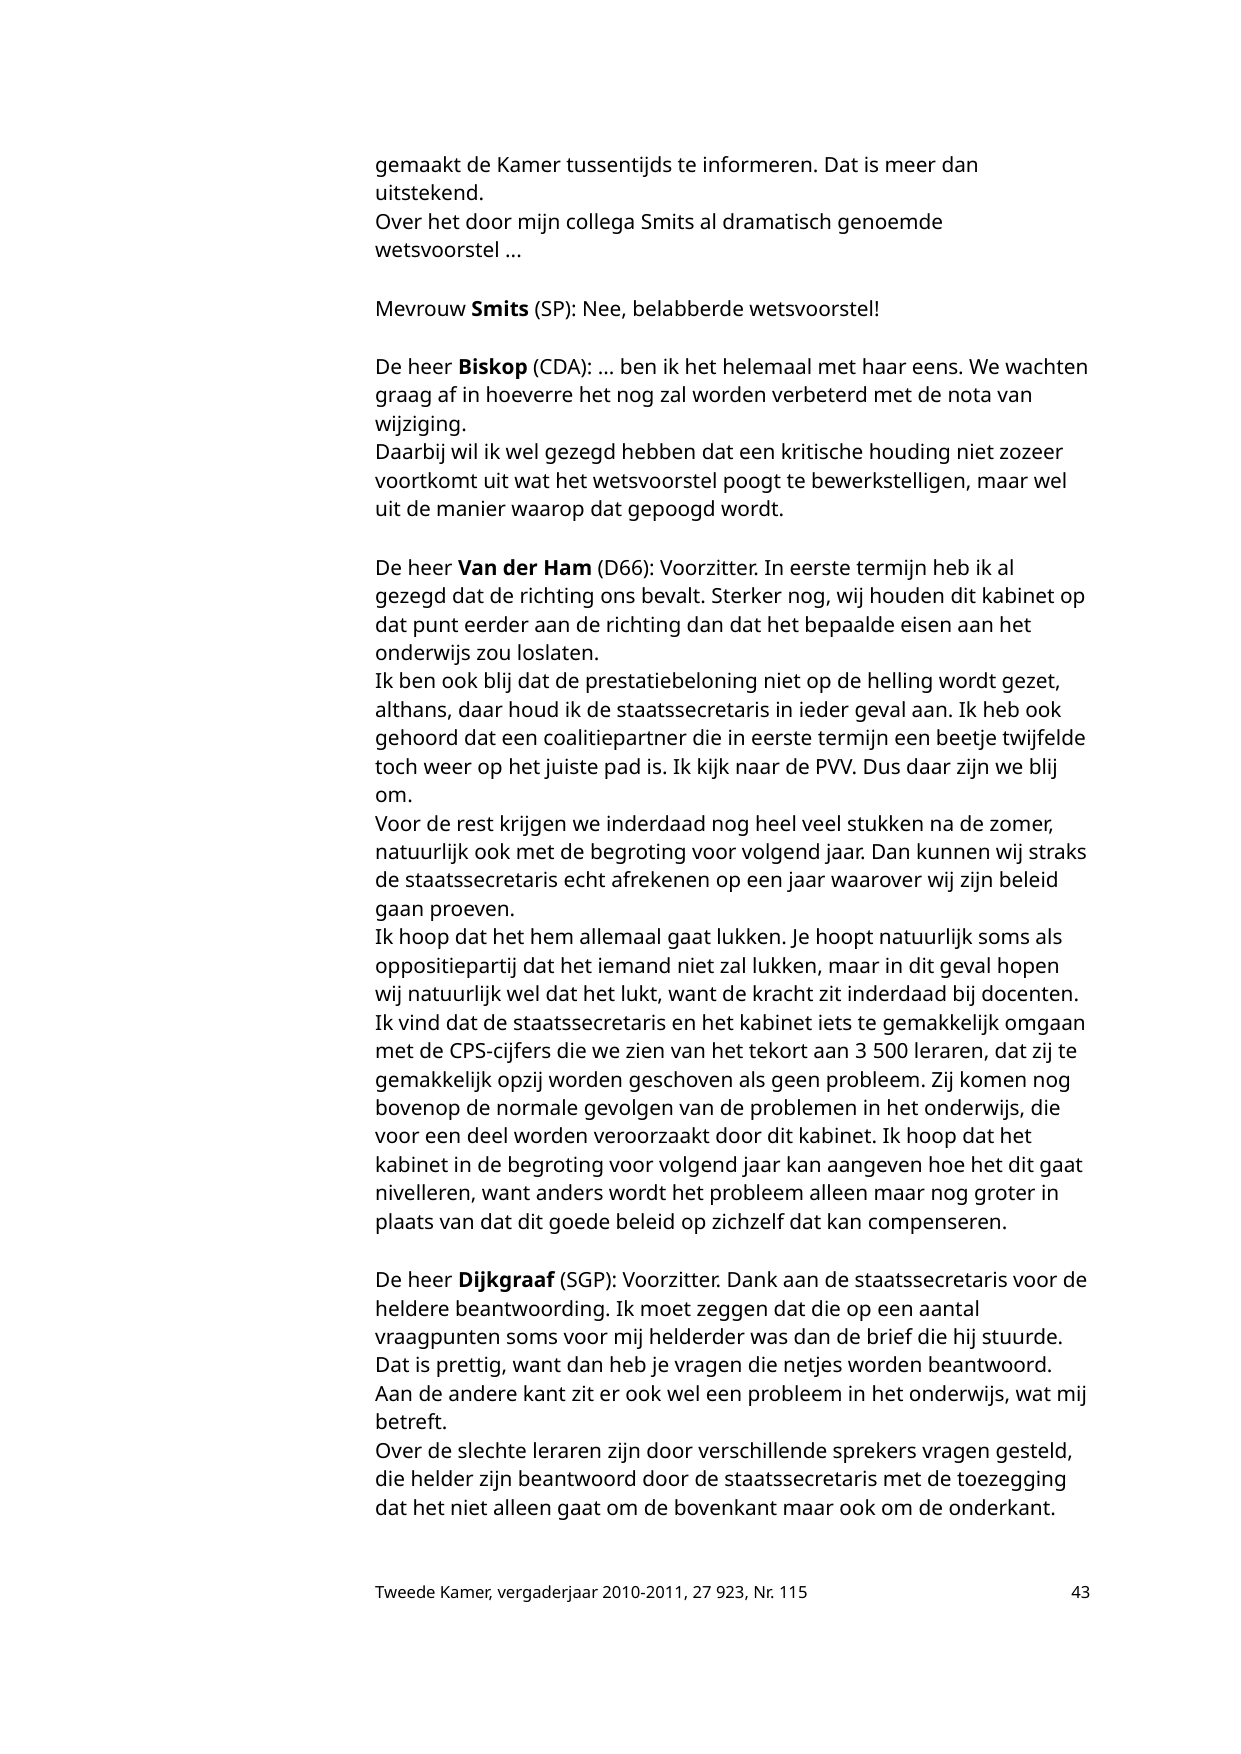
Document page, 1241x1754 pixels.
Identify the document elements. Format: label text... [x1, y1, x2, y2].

text Mevrouw Smits (SP): Nee, belabberde wetsvoorstel! [375, 294, 1090, 322]
text Ik ben ook blij dat de prestatiebeloning niet op de helling wordt gezet, althans, daar houd ik de staatssecretaris in ieder geval aan. Ik heb ook gehoord dat een coalitiepartner die in eerste termijn een beetje twijfelde toch weer op het juiste pad is. Ik kijk naar de PVV. Dus daar zijn we blij om. [375, 667, 1090, 809]
text De heer Biskop (CDA): ... ben ik het helemaal met haar eens. We wachten graag af in hoeverre het nog zal worden verbeterd met de nota van wijziging. [375, 352, 1090, 437]
text Over het door mijn collega Smits al dramatisch genoemde wetsvoorstel ... [375, 207, 1090, 264]
text Over de slechte leraren zijn door verschillende sprekers vragen gesteld, die helder zijn beantwoord door de staatssecretaris met de toezegging dat het niet alleen gaat om de bovenkant maar ook om de onderkant. [375, 1436, 1090, 1521]
text Voor de rest krijgen we inderdaad nog heel veel stukken na de zomer, natuurlijk ook met de begroting voor volgend jaar. Dan kunnen wij straks de staatssecretaris echt afrekenen op een jaar waarover wij zijn beleid gaan proeven. [375, 809, 1090, 922]
text Ik hoop dat het hem allemaal gaat lukken. Je hoopt natuurlijk soms als oppositiepartij dat het iemand niet zal lukken, maar in dit geval hopen wij natuurlijk wel dat het lukt, want de kracht zit inderdaad bij docenten. [375, 922, 1090, 1008]
text gemaakt de Kamer tussentijds te informeren. Dat is meer dan uitstekend. [375, 150, 1090, 207]
text De heer Van der Ham (D66): Voorzitter. In eerste termijn heb ik al gezegd dat de richting ons bevalt. Sterker nog, wij houden dit kabinet op dat punt eerder aan de richting dan dat het bepaalde eisen aan het onderwijs zou loslaten. [375, 553, 1090, 667]
text Ik vind dat de staatssecretaris en het kabinet iets te gemakkelijk omgaan met de CPS-cijfers die we zien van het tekort aan 3 500 leraren, dat zij te gemakkelijk opzij worden geschoven als geen probleem. Zij komen nog bovenop de normale gevolgen van de problemen in het onderwijs, die voor een deel worden veroorzaakt door dit kabinet. Ik hoop dat het kabinet in de begroting voor volgend jaar kan aangeven hoe het dit gaat nivelleren, want anders wordt het probleem alleen maar nog groter in plaats van dat dit goede beleid op zichzelf dat kan compenseren. [375, 1008, 1090, 1235]
text Daarbij wil ik wel gezegd hebben dat een kritische houding niet zozeer voortkomt uit wat het wetsvoorstel poogt te bewerkstelligen, maar wel uit de manier waarop dat gepoogd wordt. [375, 437, 1090, 523]
text De heer Dijkgraaf (SGP): Voorzitter. Dank aan de staatssecretaris voor de heldere beantwoording. Ik moet zeggen dat die op een aantal vraagpunten soms voor mij helderder was dan de brief die hij stuurde. Dat is prettig, want dan heb je vragen die netjes worden beantwoord. Aan de andere kant zit er ook wel een probleem in het onderwijs, wat mij betreft. [375, 1265, 1090, 1436]
